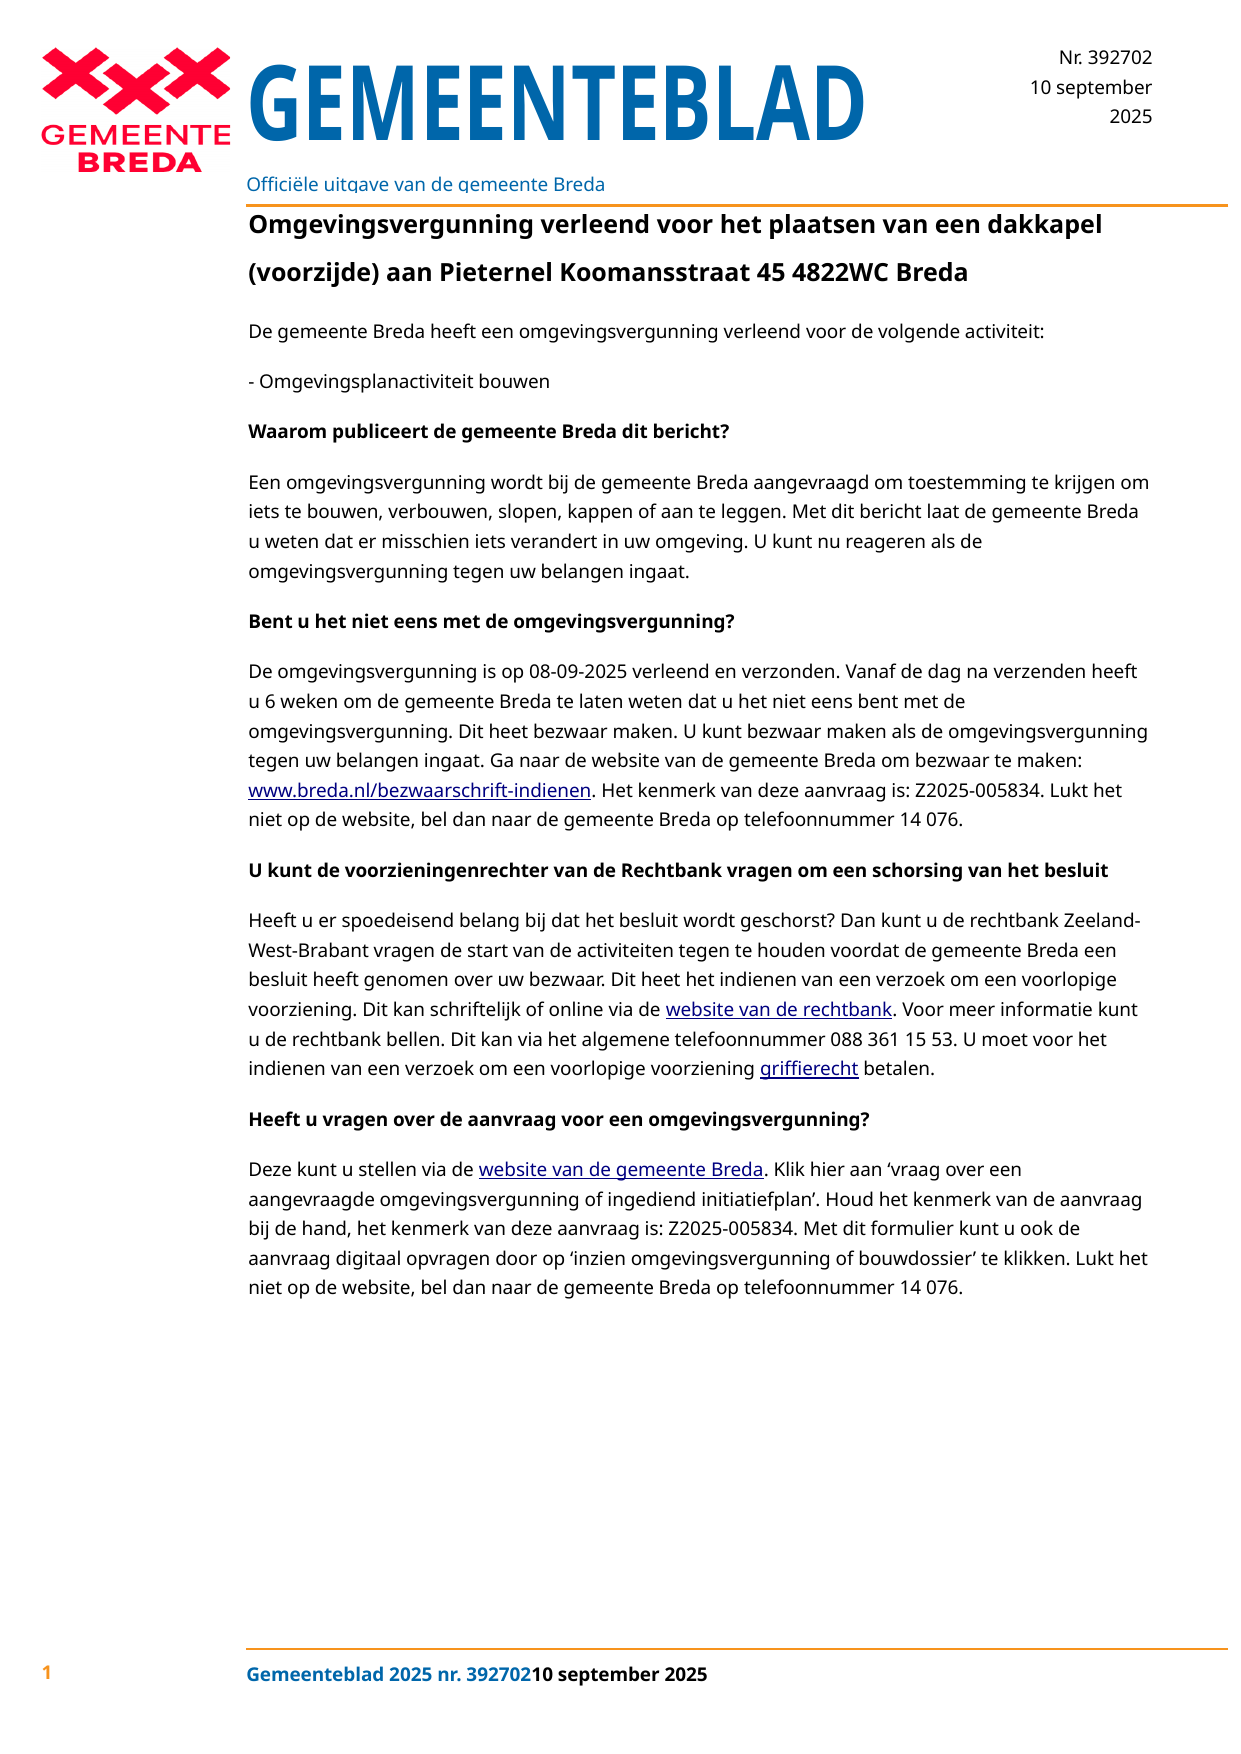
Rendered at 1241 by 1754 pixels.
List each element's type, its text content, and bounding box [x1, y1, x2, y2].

text Deze kunt u stellen via de website van de gemeente Breda. Klik hier aan ‘vraag over een aangevraagde omgevingsvergunning of ingediend initiatiefplan’. Houd het kenmerk van de aanvraag bij de hand, het kenmerk van deze aanvraag is: Z2025-005834. Met dit formulier kunt u ook de aanvraag digitaal opvragen door op ‘inzien omgevingsvergunning of bouwdossier’ te klikken. Lukt het niet op de website, bel dan naar de gemeente Breda op telefoonnummer 14 076. [248, 1156, 1152, 1300]
text Heeft u er spoedeisend belang bij dat het besluit wordt geschorst? Dan kunt u de rechtbank Zeeland-West-Brabant vragen de start van de activiteiten tegen te houden voordat de gemeente Breda een besluit heeft genomen over uw bezwaar. Dit heet het indienen van een verzoek om een voorlopige voorziening. Dit kan schriftelijk of online via de website van de rechtbank. Voor meer informatie kunt u de rechtbank bellen. Dit kan via het algemene telefoonnummer 088 361 15 53. U moet voor het indienen van een verzoek om een voorlopige voorziening griffierecht betalen. [248, 907, 1152, 1081]
text Heeft u vragen over de aanvraag voor een omgevingsvergunning? [248, 1106, 1152, 1132]
text De gemeente Breda heeft een omgevingsvergunning verleend voor de volgende activiteit: [248, 318, 1152, 344]
text Een omgevingsvergunning wordt bij de gemeente Breda aangevraagd om toestemming te krijgen om iets te bouwen, verbouwen, slopen, kappen of aan te leggen. Met dit bericht laat de gemeente Breda u weten dat er misschien iets verandert in uw omgeving. U kunt nu reageren als de omgevingsvergunning tegen uw belangen ingaat. [248, 469, 1152, 584]
text Waarom publiceert de gemeente Breda dit bericht? [248, 419, 1152, 444]
text U kunt de voorzieningenrechter van de Rechtbank vragen om een schorsing van het besluit [248, 857, 1152, 883]
text - Omgevingsplanactiviteit bouwen [248, 368, 1152, 394]
picture [41, 47, 231, 172]
text Omgevingsvergunning verleend voor het plaatsen van een dakkapel (voorzijde) aan Pieternel Koomansstraat 45 4822WC Breda [248, 207, 1152, 288]
text De omgevingsvergunning is op 08-09-2025 verleend en verzonden. Vanaf de dag na verzenden heeft u 6 weken om de gemeente Breda te laten weten dat u het niet eens bent met de omgevingsvergunning. Dit heet bezwaar maken. U kunt bezwaar maken als de omgevingsvergunning tegen uw belangen ingaat. Ga naar de website van de gemeente Breda om bezwaar te maken: www.breda.nl/bezwaarschrift-indienen. Het kenmerk van deze aanvraag is: Z2025-005834. Lukt het niet op de website, bel dan naar de gemeente Breda op telefoonnummer 14 076. [248, 659, 1152, 832]
text Bent u het niet eens met de omgevingsvergunning? [248, 608, 1152, 634]
